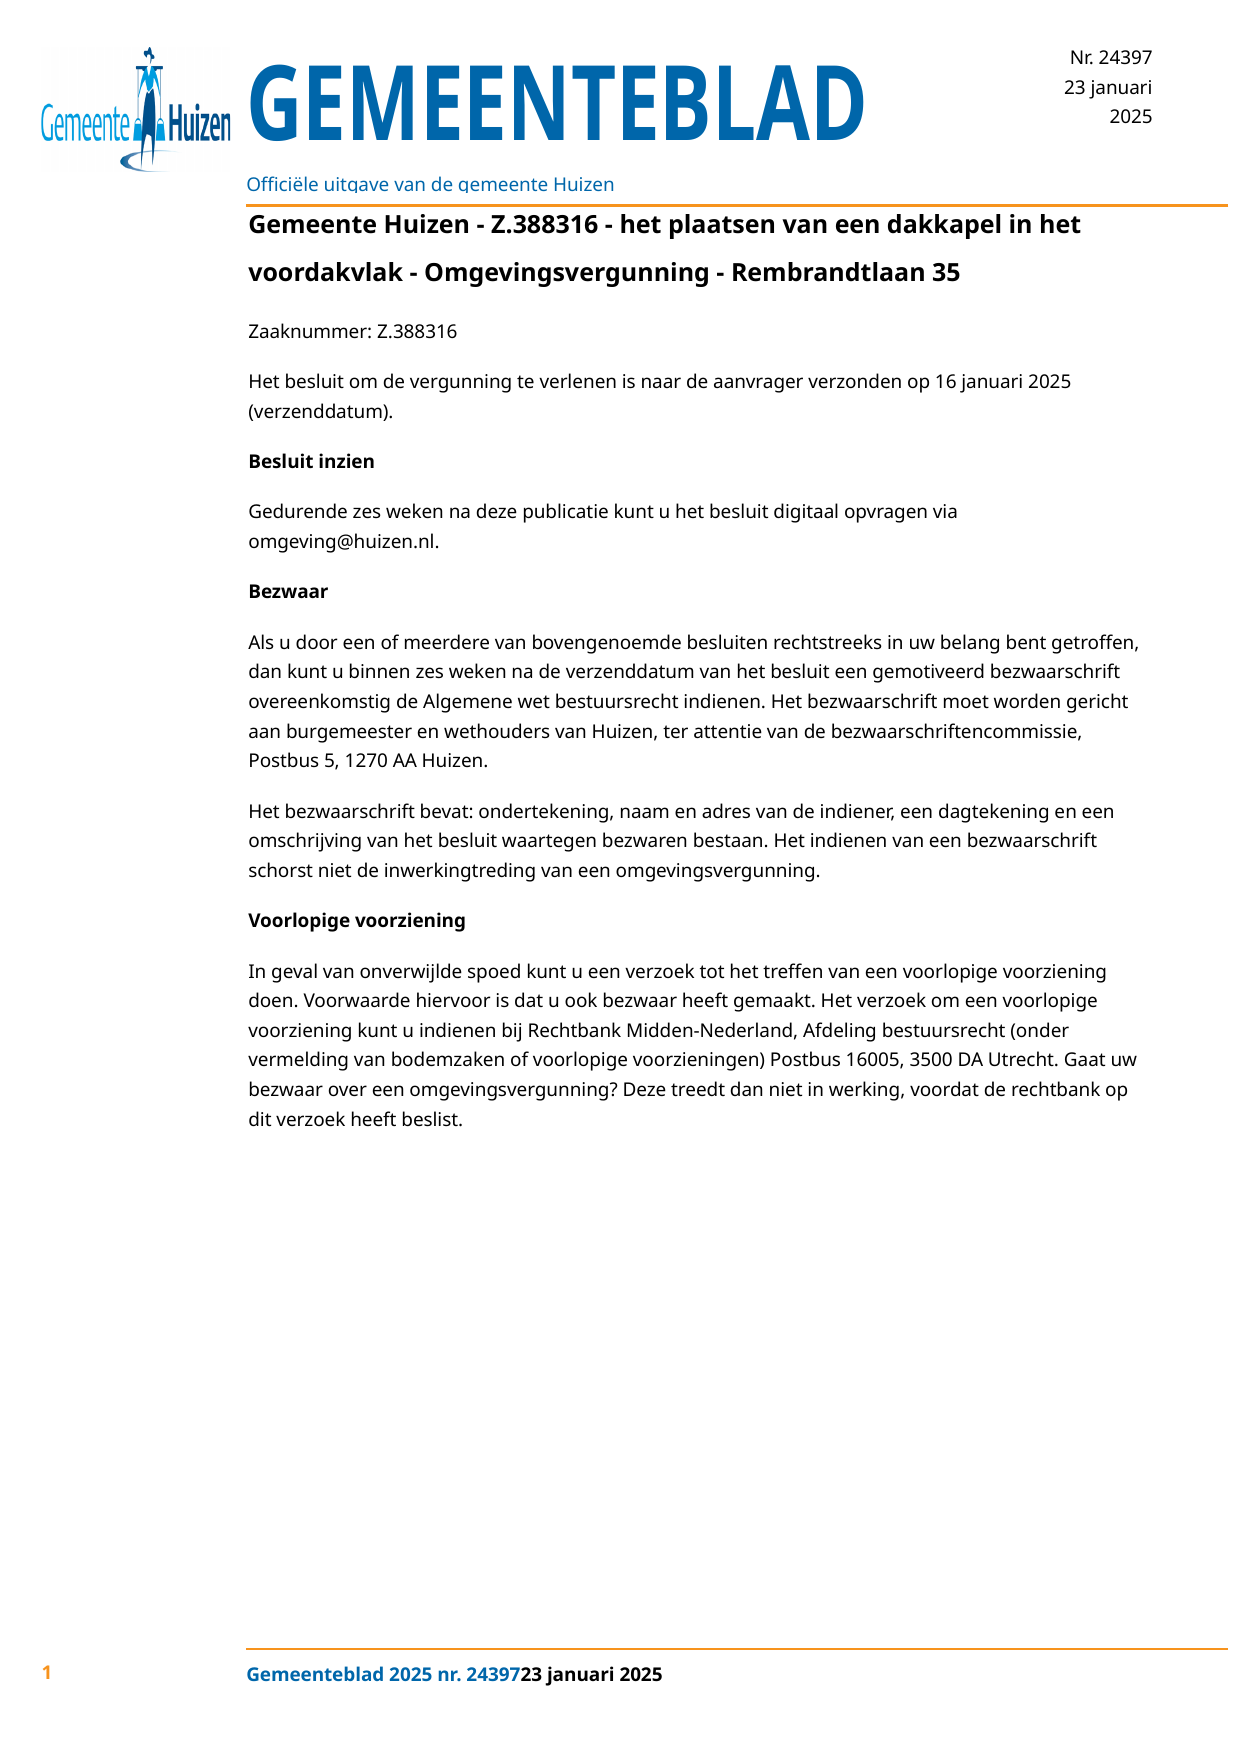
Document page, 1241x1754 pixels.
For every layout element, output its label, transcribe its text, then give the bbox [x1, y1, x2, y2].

text Voorlopige voorziening [248, 907, 1152, 933]
text Bezwaar [248, 579, 1152, 604]
text Gedurende zes weken na deze publicatie kunt u het besluit digitaal opvragen via omgeving@huizen.nl. [248, 499, 1152, 554]
text Het bezwaarschrift bevat: ondertekening, naam en adres van de indiener, een dagtekening en een omschrijving van het besluit waartegen bezwaren bestaan. Het indienen van een bezwaarschrift schorst niet de inwerkingtreding van een omgevingsvergunning. [248, 798, 1152, 883]
text Gemeente Huizen - Z.388316 - het plaatsen van een dakkapel in het voordakvlak - Omgevingsvergunning - Rembrandtlaan 35 [248, 207, 1152, 288]
text Zaaknummer: Z.388316 [248, 318, 1152, 344]
text Besluit inzien [248, 448, 1152, 474]
picture [41, 47, 231, 172]
text Het besluit om de vergunning te verlenen is naar de aanvrager verzonden op 16 januari 2025 (verzenddatum). [248, 368, 1152, 424]
text Als u door een of meerdere van bovengenoemde besluiten rechtstreeks in uw belang bent getroffen, dan kunt u binnen zes weken na de verzenddatum van het besluit een gemotiveerd bezwaarschrift overeenkomstig de Algemene wet bestuursrecht indienen. Het bezwaarschrift moet worden gericht aan burgemeester en wethouders van Huizen, ter attentie van de bezwaarschriftencommissie, Postbus 5, 1270 AA Huizen. [248, 629, 1152, 773]
text In geval van onverwijlde spoed kunt u een verzoek tot het treffen van een voorlopige voorziening doen. Voorwaarde hiervoor is dat u ook bezwaar heeft gemaakt. Het verzoek om een voorlopige voorziening kunt u indienen bij Rechtbank Midden-Nederland, Afdeling bestuursrecht (onder vermelding van bodemzaken of voorlopige voorzieningen) Postbus 16005, 3500 DA Utrecht. Gaat uw bezwaar over een omgevingsvergunning? Deze treedt dan niet in werking, voordat de rechtbank op dit verzoek heeft beslist. [248, 958, 1152, 1132]
